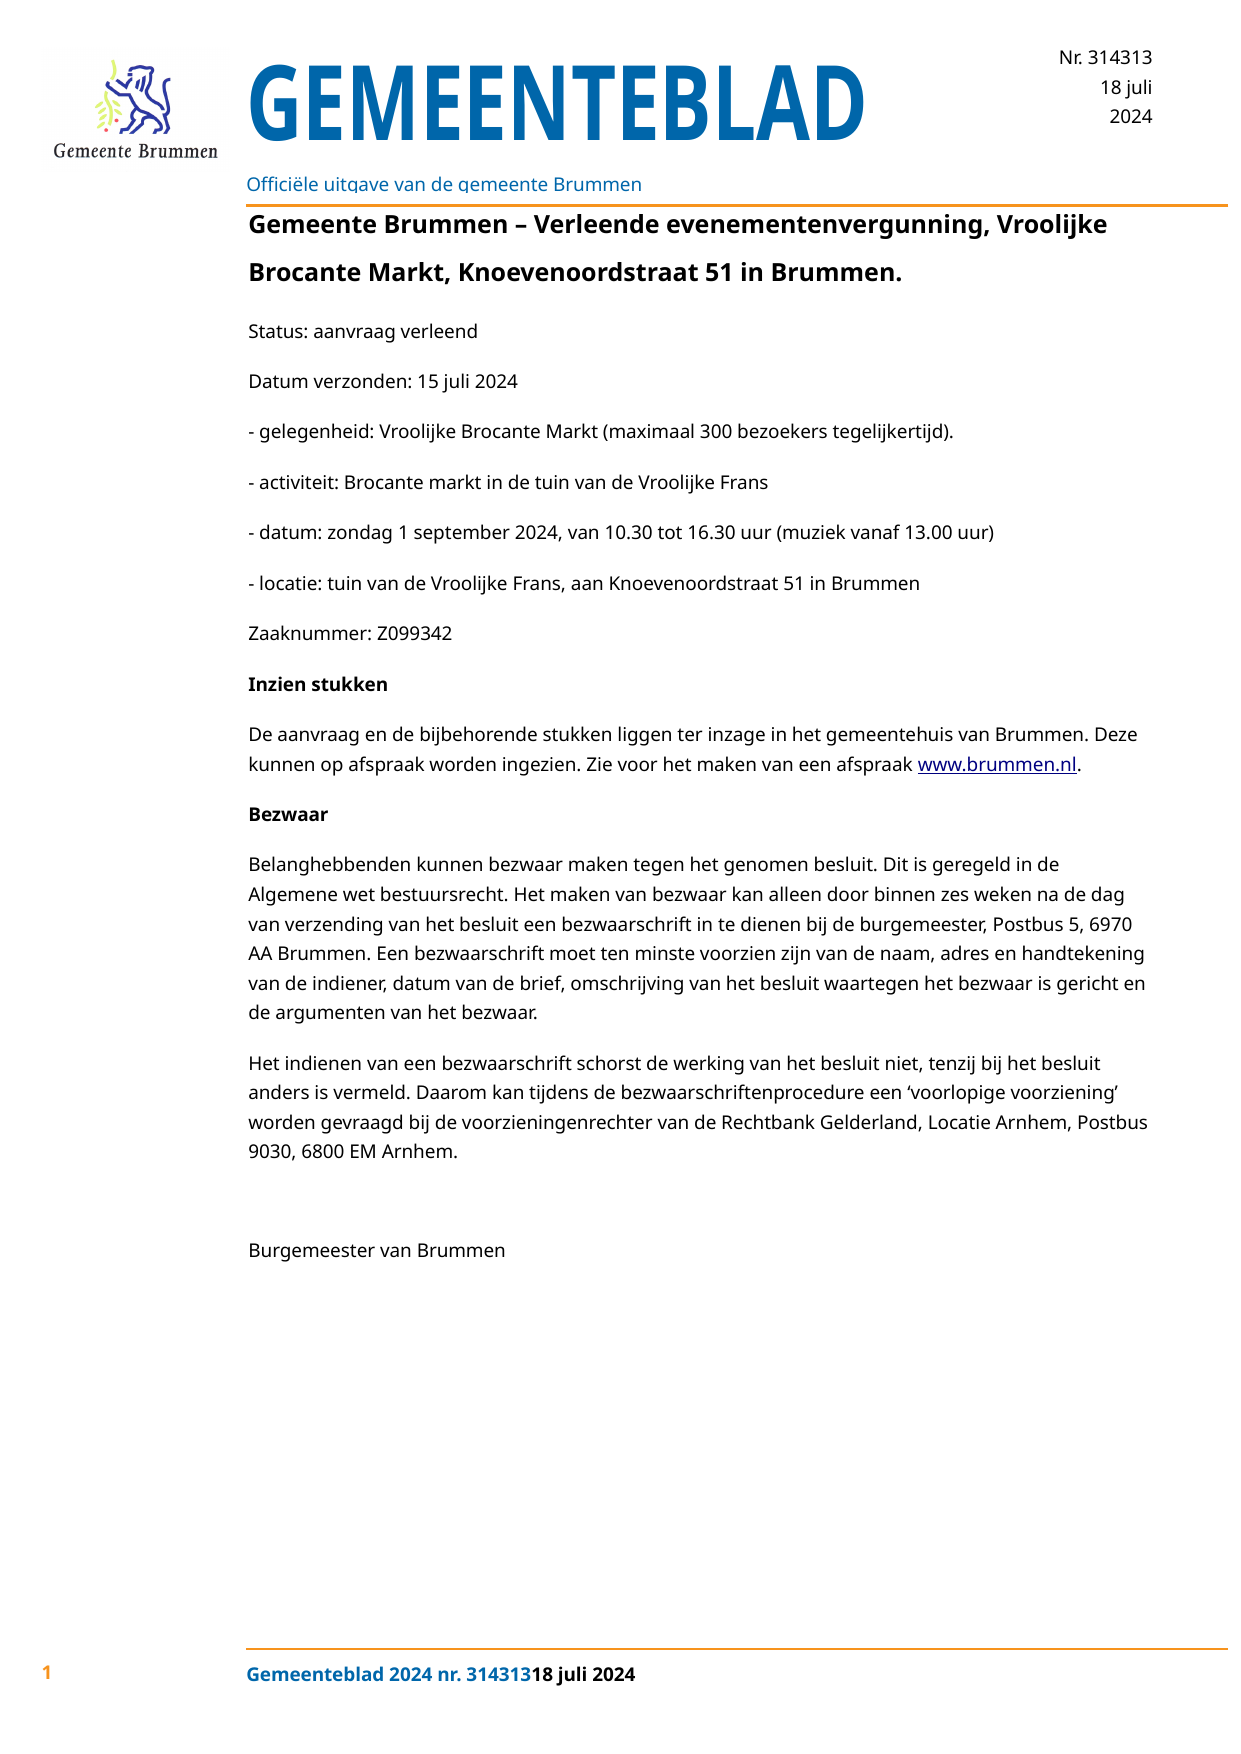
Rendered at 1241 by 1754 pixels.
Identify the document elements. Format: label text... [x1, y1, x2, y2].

picture [41, 47, 231, 172]
text Inzien stukken [248, 671, 1152, 697]
text Gemeente Brummen – Verleende evenementenvergunning, Vroolijke Brocante Markt, Knoevenoordstraat 51 in Brummen. [248, 207, 1152, 288]
text - locatie: tuin van de Vroolijke Frans, aan Knoevenoordstraat 51 in Brummen [248, 570, 1152, 596]
text Bezwaar [248, 801, 1152, 827]
text Het indienen van een bezwaarschrift schorst de werking van het besluit niet, tenzij bij het besluit anders is vermeld. Daarom kan tijdens de bezwaarschriftenprocedure een ‘voorlopige voorziening’ worden gevraagd bij de voorzieningenrechter van de Rechtbank Gelderland, Locatie Arnhem, Postbus 9030, 6800 EM Arnhem. [248, 1050, 1152, 1164]
text Burgemeester van Brummen [248, 1237, 1152, 1263]
text Zaaknummer: Z099342 [248, 620, 1152, 646]
text De aanvraag en de bijbehorende stukken liggen ter inzage in het gemeentehuis van Brummen. Deze kunnen op afspraak worden ingezien. Zie voor het maken van een afspraak www.brummen.nl. [248, 721, 1152, 777]
text Datum verzonden: 15 juli 2024 [248, 368, 1152, 394]
text - activiteit: Brocante markt in de tuin van de Vroolijke Frans [248, 469, 1152, 495]
text - datum: zondag 1 september 2024, van 10.30 tot 16.30 uur (muziek vanaf 13.00 uur) [248, 519, 1152, 545]
text - gelegenheid: Vroolijke Brocante Markt (maximaal 300 bezoekers tegelijkertijd). [248, 419, 1152, 444]
text Belanghebbenden kunnen bezwaar maken tegen het genomen besluit. Dit is geregeld in de Algemene wet bestuursrecht. Het maken van bezwaar kan alleen door binnen zes weken na de dag van verzending van het besluit een bezwaarschrift in te dienen bij de burgemeester, Postbus 5, 6970 AA Brummen. Een bezwaarschrift moet ten minste voorzien zijn van de naam, adres en handtekening van de indiener, datum van de brief, omschrijving van het besluit waartegen het bezwaar is gericht en de argumenten van het bezwaar. [248, 852, 1152, 1025]
text Status: aanvraag verleend [248, 318, 1152, 344]
